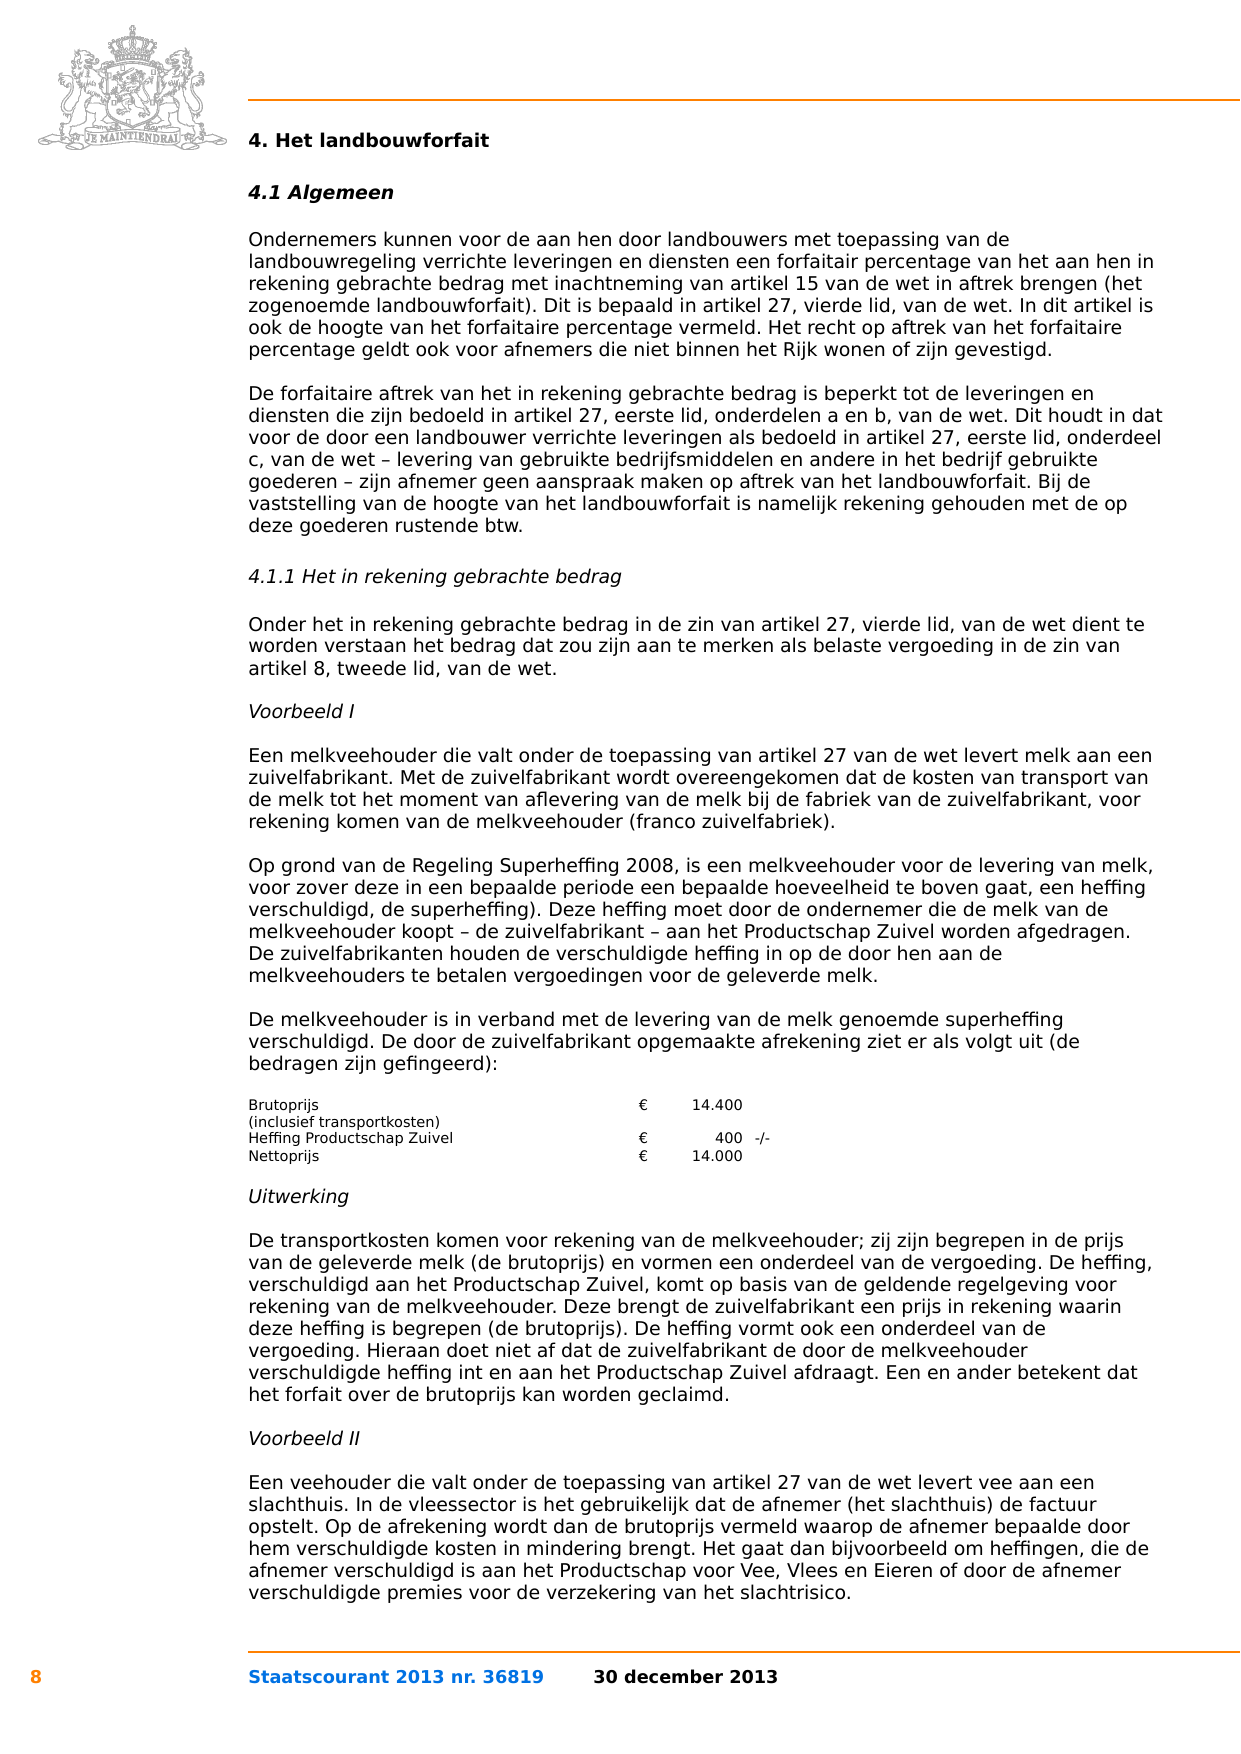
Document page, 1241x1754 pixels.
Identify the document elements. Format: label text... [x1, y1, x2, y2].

table_cell € [623, 1130, 654, 1147]
subtitle Voorbeeld II [248, 1428, 1163, 1450]
table_header 14.400 [654, 1096, 748, 1113]
table_cell (inclusief transportkosten) [248, 1114, 1163, 1130]
text Onder het in rekening gebrachte bedrag in de zin van artikel 27, vierde lid, van de wet dient te worden verstaan het bedrag dat zou zijn aan te merken als belaste vergoeding in de zin van artikel 8, tweede lid, van de wet. [248, 613, 1163, 679]
subtitle 4.1 Algemeen [248, 182, 1163, 204]
table_header € [623, 1096, 654, 1113]
text Een melkveehouder die valt onder de toepassing van artikel 27 van de wet levert melk aan een zuivelfabrikant. Met de zuivelfabrikant wordt overeengekomen dat de kosten van transport van de melk tot het moment van aflevering van de melk bij de fabriek van de zuivelfabrikant, voor rekening komen van de melkveehouder (franco zuivelfabriek). [248, 745, 1163, 833]
table_cell [749, 1148, 1163, 1164]
table_cell 400 [654, 1130, 748, 1147]
text De melkveehouder is in verband met de levering van de melk genoemde superheffing verschuldigd. De door de zuivelfabrikant opgemaakte afrekening ziet er als volgt uit (de bedragen zijn gefingeerd): [248, 1009, 1163, 1074]
text Een veehouder die valt onder de toepassing van artikel 27 van de wet levert vee aan een slachthuis. In de vleessector is het gebruikelijk dat de afnemer (het slachthuis) de factuur opstelt. Op de afrekening wordt dan de brutoprijs vermeld waarop de afnemer bepaalde door hem verschuldigde kosten in mindering brengt. Het gaat dan bijvoorbeeld om heffingen, die de afnemer verschuldigd is aan het Productschap voor Vee, Vlees en Eieren of door de afnemer verschuldigde premies voor de verzekering van het slachtrisico. [248, 1472, 1163, 1603]
table_cell Nettoprijs [248, 1148, 623, 1164]
text Ondernemers kunnen voor de aan hen door landbouwers met toepassing van de landbouwregeling verrichte leveringen en diensten een forfaitair percentage van het aan hen in rekening gebrachte bedrag met inachtneming van artikel 15 van de wet in aftrek brengen (het zogenoemde landbouwforfait). Dit is bepaald in artikel 27, vierde lid, van de wet. In dit artikel is ook de hoogte van het forfaitaire percentage vermeld. Het recht op aftrek van het forfaitaire percentage geldt ook voor afnemers die niet binnen het Rijk wonen of zijn gevestigd. [248, 229, 1163, 361]
table_header [749, 1096, 1163, 1113]
subtitle Voorbeeld I [248, 701, 1163, 723]
text De forfaitaire aftrek van het in rekening gebrachte bedrag is beperkt tot de leveringen en diensten die zijn bedoeld in artikel 27, eerste lid, onderdelen a en b, van de wet. Dit houdt in dat voor de door een landbouwer verrichte leveringen als bedoeld in artikel 27, eerste lid, onderdeel c, van de wet – levering van gebruikte bedrijfsmiddelen en andere in het bedrijf gebruikte goederen – zijn afnemer geen aanspraak maken op aftrek van het landbouwforfait. Bij de vaststelling van de hoogte van het landbouwforfait is namelijk rekening gehouden met de op deze goederen rustende btw. [248, 383, 1163, 536]
table_cell € [623, 1148, 654, 1164]
text Op grond van de Regeling Superheffing 2008, is een melkveehouder voor de levering van melk, voor zover deze in een bepaalde periode een bepaalde hoeveelheid te boven gaat, een heffing verschuldigd, de superheffing). Deze heffing moet door de ondernemer die de melk van de melkveehouder koopt – de zuivelfabrikant – aan het Productschap Zuivel worden afgedragen. De zuivelfabrikanten houden de verschuldigde heffing in op de door hen aan de melkveehouders te betalen vergoedingen voor de geleverde melk. [248, 855, 1163, 987]
subtitle 4. Het landbouwforfait [248, 130, 1163, 152]
text De transportkosten komen voor rekening van de melkveehouder; zij zijn begrepen in de prijs van de geleverde melk (de brutoprijs) en vormen een onderdeel van de vergoeding. De heffing, verschuldigd aan het Productschap Zuivel, komt op basis van de geldende regelgeving voor rekening van de melkveehouder. Deze brengt de zuivelfabrikant een prijs in rekening waarin deze heffing is begrepen (de brutoprijs). De heffing vormt ook een onderdeel van de vergoeding. Hieraan doet niet af dat de zuivelfabrikant de door de melkveehouder verschuldigde heffing int en aan het Productschap Zuivel afdraagt. Een en ander betekent dat het forfait over de brutoprijs kan worden geclaimd. [248, 1230, 1163, 1406]
subtitle 4.1.1 Het in rekening gebrachte bedrag [248, 566, 1163, 588]
table_cell -/- [749, 1130, 1163, 1147]
table_header Brutoprijs [248, 1096, 623, 1113]
table_cell Heffing Productschap Zuivel [248, 1130, 623, 1147]
picture [38, 25, 227, 150]
table_cell 14.000 [654, 1148, 748, 1164]
subtitle Uitwerking [248, 1186, 1163, 1208]
